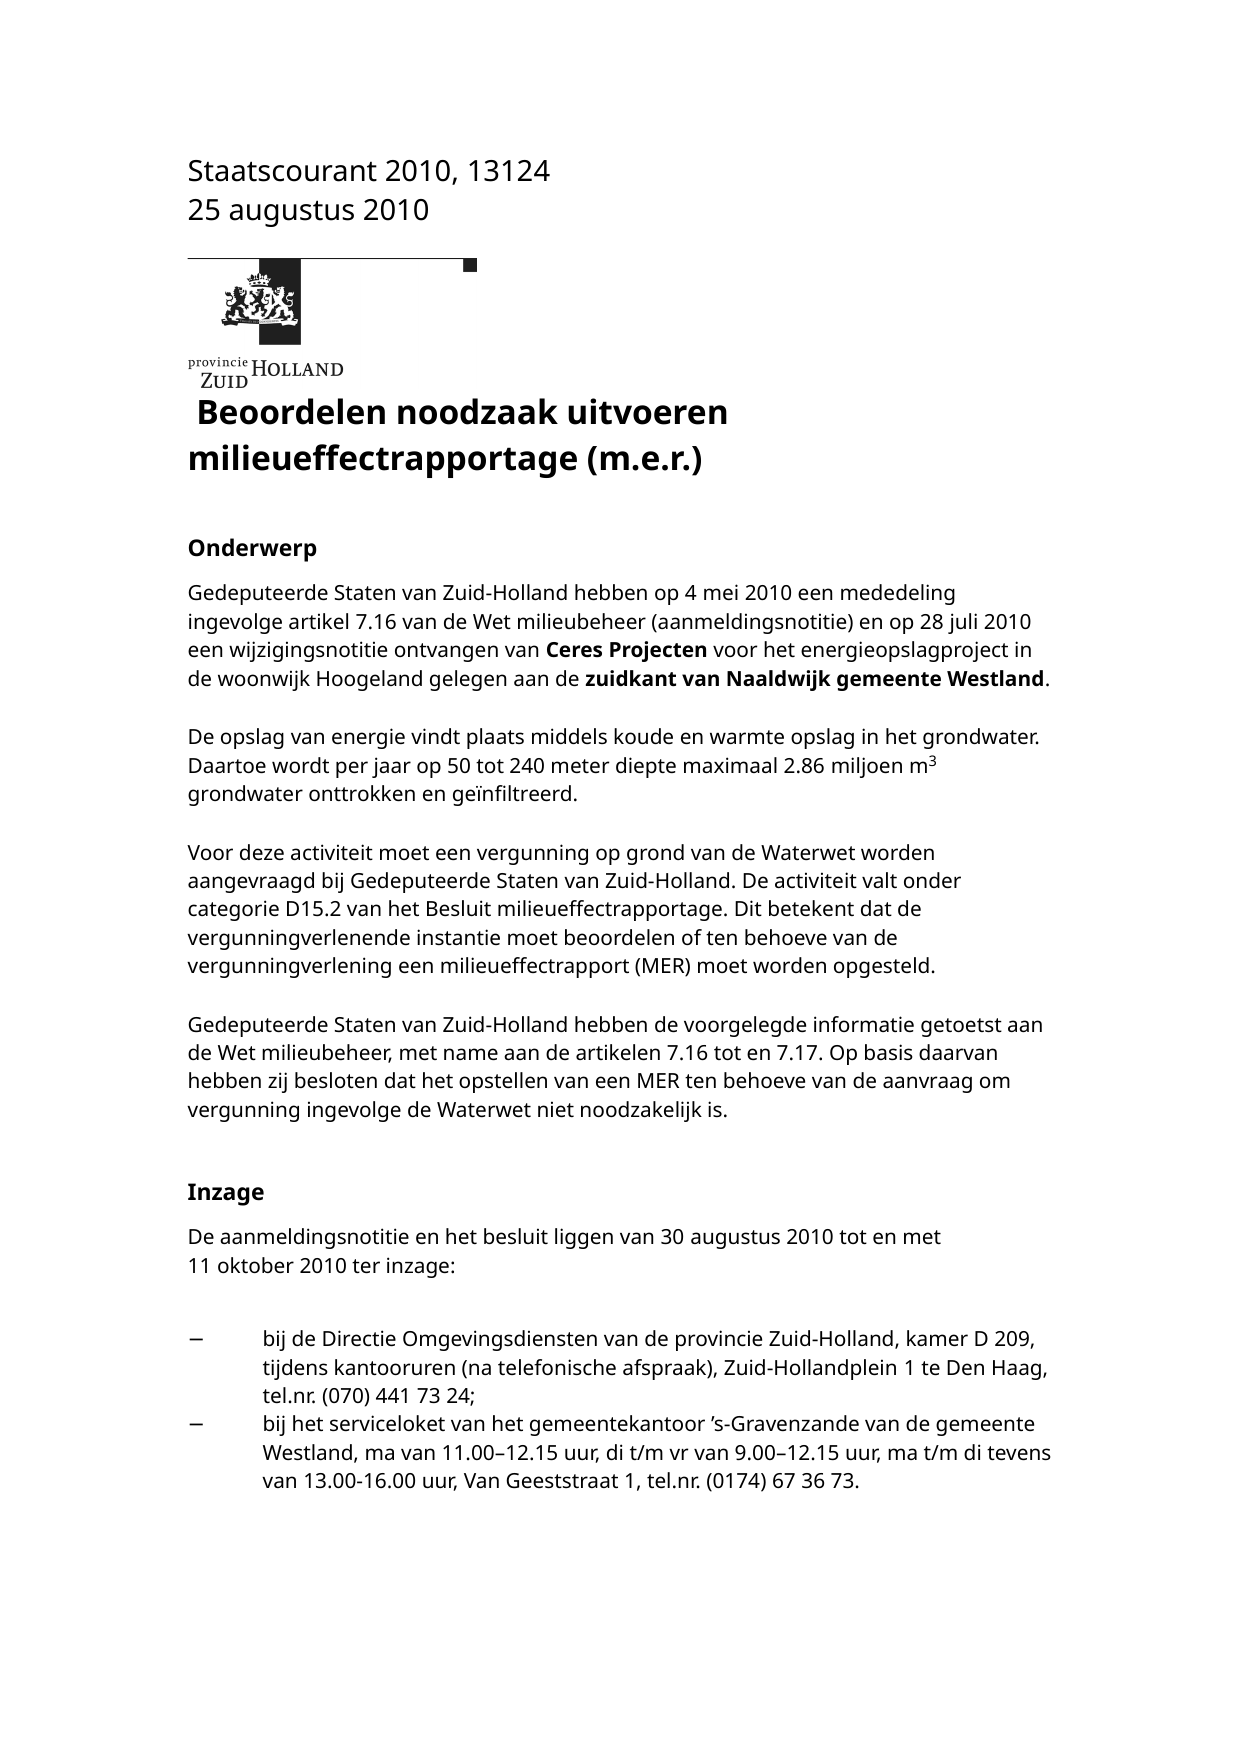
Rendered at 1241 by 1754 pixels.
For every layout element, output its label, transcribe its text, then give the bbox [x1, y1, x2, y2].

text De aanmeldingsnotitie en het besluit liggen van 30 augustus 2010 tot en met 11 oktober 2010 ter inzage: [187, 1222, 1053, 1279]
subtitle Inzage [187, 1176, 1053, 1207]
text Staatscourant 2010, 13124 [187, 150, 1053, 190]
list bij het serviceloket van het gemeentekantoor ’s-Gravenzande van de gemeente Westland, ma van 11.00–12.15 uur, di t/m vr van 9.00–12.15 uur, ma t/m di tevens van 13.00-16.00 uur, Van Geeststraat 1, tel.nr. (0174) 67 36 73. [187, 1409, 1053, 1495]
list bij de Directie Omgevingsdiensten van de provincie Zuid-Holland, kamer D 209, tijdens kantooruren (na telefonische afspraak), Zuid-Hollandplein 1 te Den Haag, tel.nr. (070) 441 73 24; [187, 1324, 1053, 1409]
picture [187, 258, 477, 389]
subtitle Onderwerp [187, 532, 1053, 563]
subtitle Beoordelen noodzaak uitvoeren milieueffectrapportage (m.e.r.) [187, 271, 1053, 480]
text De opslag van energie vindt plaats middels koude en warmte opslag in het grondwater. Daartoe wordt per jaar op 50 tot 240 meter diepte maximaal 2.86 miljoen m3 grondwater onttrokken en geïnfiltreerd. [187, 722, 1053, 808]
text Voor deze activiteit moet een vergunning op grond van de Waterwet worden aangevraagd bij Gedeputeerde Staten van Zuid-Holland. De activiteit valt onder categorie D15.2 van het Besluit milieueffectrapportage. Dit betekent dat de vergunningverlenende instantie moet beoordelen of ten behoeve van de vergunningverlening een milieueffectrapport (MER) moet worden opgesteld. [187, 838, 1053, 980]
text Gedeputeerde Staten van Zuid-Holland hebben op 4 mei 2010 een mededeling ingevolge artikel 7.16 van de Wet milieubeheer (aanmeldingsnotitie) en op 28 juli 2010 een wijzigingsnotitie ontvangen van Ceres Projecten voor het energieopslagproject in de woonwijk Hoogeland gelegen aan de zuidkant van Naaldwijk gemeente Westland. [187, 578, 1053, 692]
text 25 augustus 2010 [187, 190, 1053, 229]
text Gedeputeerde Staten van Zuid-Holland hebben de voorgelegde informatie getoetst aan de Wet milieubeheer, met name aan de artikelen 7.16 tot en 7.17. Op basis daarvan hebben zij besloten dat het opstellen van een MER ten behoeve van de aanvraag om vergunning ingevolge de Waterwet niet noodzakelijk is. [187, 1010, 1053, 1123]
